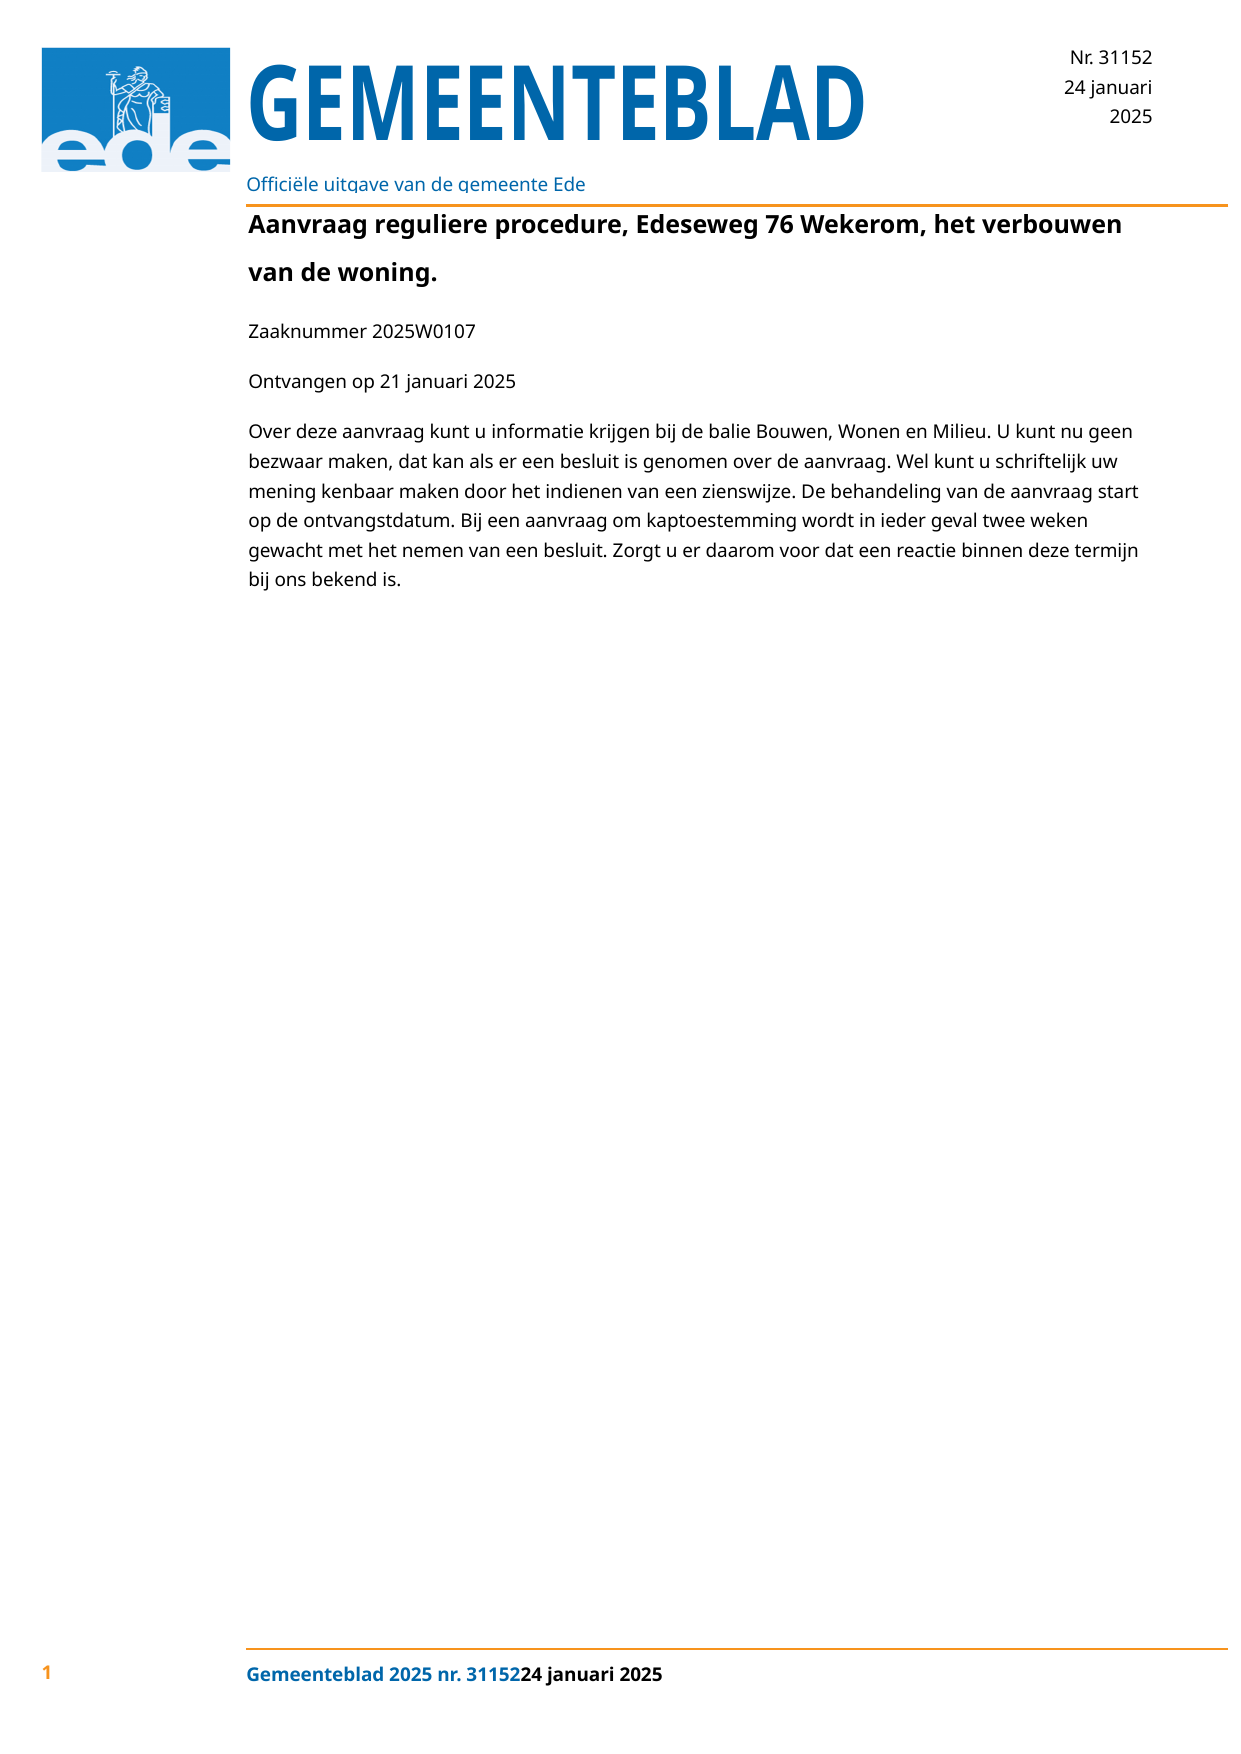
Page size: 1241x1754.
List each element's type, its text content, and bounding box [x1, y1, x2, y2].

text Zaaknummer 2025W0107 [248, 318, 1152, 344]
text Over deze aanvraag kunt u informatie krijgen bij de balie Bouwen, Wonen en Milieu. U kunt nu geen bezwaar maken, dat kan als er een besluit is genomen over de aanvraag. Wel kunt u schriftelijk uw mening kenbaar maken door het indienen van een zienswijze. De behandeling van de aanvraag start op de ontvangstdatum. Bij een aanvraag om kaptoestemming wordt in ieder geval twee weken gewacht met het nemen van een besluit. Zorgt u er daarom voor dat een reactie binnen deze termijn bij ons bekend is. [248, 419, 1152, 592]
picture [41, 47, 231, 172]
text Ontvangen op 21 januari 2025 [248, 368, 1152, 394]
text Aanvraag reguliere procedure, Edeseweg 76 Wekerom, het verbouwen van de woning. [248, 207, 1152, 288]
